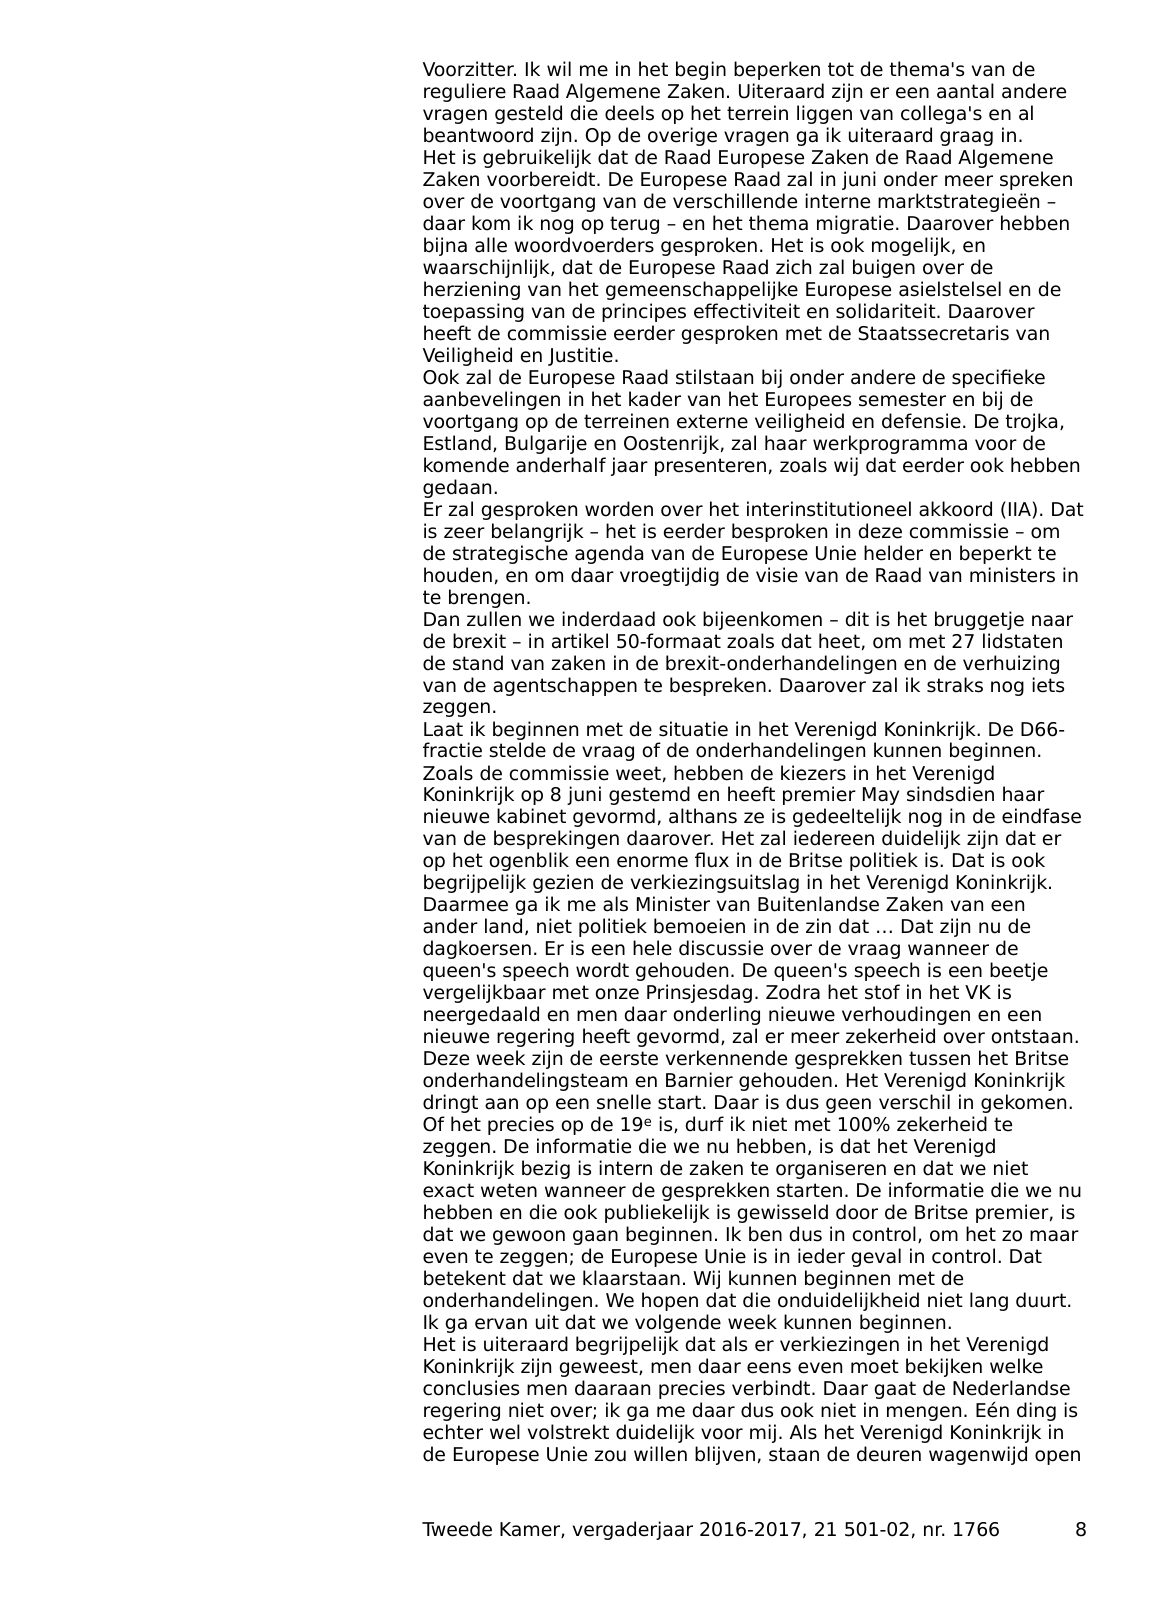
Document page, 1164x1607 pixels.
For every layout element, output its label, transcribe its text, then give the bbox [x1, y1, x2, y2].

text Deze week zijn de eerste verkennende gesprekken tussen het Britse onderhandelingsteam en Barnier gehouden. Het Verenigd Koninkrijk dringt aan op een snelle start. Daar is dus geen verschil in gekomen. Of het precies op de 19e is, durf ik niet met 100% zekerheid te zeggen. De informatie die we nu hebben, is dat het Verenigd Koninkrijk bezig is intern de zaken te organiseren en dat we niet exact weten wanneer de gesprekken starten. De informatie die we nu hebben en die ook publiekelijk is gewisseld door de Britse premier, is dat we gewoon gaan beginnen. Ik ben dus in control, om het zo maar even te zeggen; de Europese Unie is in ieder geval in control. Dat betekent dat we klaarstaan. Wij kunnen beginnen met de onderhandelingen. We hopen dat die onduidelijkheid niet lang duurt. Ik ga ervan uit dat we volgende week kunnen beginnen. [422, 1048, 1087, 1334]
text Het is gebruikelijk dat de Raad Europese Zaken de Raad Algemene Zaken voorbereidt. De Europese Raad zal in juni onder meer spreken over de voortgang van de verschillende interne marktstrategieën – daar kom ik nog op terug – en het thema migratie. Daarover hebben bijna alle woordvoerders gesproken. Het is ook mogelijk, en waarschijnlijk, dat de Europese Raad zich zal buigen over de herziening van het gemeenschappelijke Europese asielstelsel en de toepassing van de principes effectiviteit en solidariteit. Daarover heeft de commissie eerder gesproken met de Staatssecretaris van Veiligheid en Justitie. [422, 147, 1087, 367]
text Het is uiteraard begrijpelijk dat als er verkiezingen in het Verenigd Koninkrijk zijn geweest, men daar eens even moet bekijken welke conclusies men daaraan precies verbindt. Daar gaat de Nederlandse regering niet over; ik ga me daar dus ook niet in mengen. Eén ding is echter wel volstrekt duidelijk voor mij. Als het Verenigd Koninkrijk in de Europese Unie zou willen blijven, staan de deuren wagenwijd open [422, 1334, 1087, 1466]
text Er zal gesproken worden over het interinstitutioneel akkoord (IIA). Dat is zeer belangrijk – het is eerder besproken in deze commissie – om de strategische agenda van de Europese Unie helder en beperkt te houden, en om daar vroegtijdig de visie van de Raad van ministers in te brengen. [422, 499, 1087, 608]
text Voorzitter. Ik wil me in het begin beperken tot de thema's van de reguliere Raad Algemene Zaken. Uiteraard zijn er een aantal andere vragen gesteld die deels op het terrein liggen van collega's en al beantwoord zijn. Op de overige vragen ga ik uiteraard graag in. [422, 59, 1087, 147]
text Dan zullen we inderdaad ook bijeenkomen – dit is het bruggetje naar de brexit – in artikel 50-formaat zoals dat heet, om met 27 lidstaten de stand van zaken in de brexit-onderhandelingen en de verhuizing van de agentschappen te bespreken. Daarover zal ik straks nog iets zeggen. [422, 608, 1087, 718]
text Laat ik beginnen met de situatie in het Verenigd Koninkrijk. De D66-fractie stelde de vraag of de onderhandelingen kunnen beginnen. Zoals de commissie weet, hebben de kiezers in het Verenigd Koninkrijk op 8 juni gestemd en heeft premier May sindsdien haar nieuwe kabinet gevormd, althans ze is gedeeltelijk nog in de eindfase van de besprekingen daarover. Het zal iedereen duidelijk zijn dat er op het ogenblik een enorme flux in de Britse politiek is. Dat is ook begrijpelijk gezien de verkiezingsuitslag in het Verenigd Koninkrijk. Daarmee ga ik me als Minister van Buitenlandse Zaken van een ander land, niet politiek bemoeien in de zin dat … Dat zijn nu de dagkoersen. Er is een hele discussie over de vraag wanneer de queen's speech wordt gehouden. De queen's speech is een beetje vergelijkbaar met onze Prinsjesdag. Zodra het stof in het VK is neergedaald en men daar onderling nieuwe verhoudingen en een nieuwe regering heeft gevormd, zal er meer zekerheid over ontstaan. [422, 718, 1087, 1048]
text Ook zal de Europese Raad stilstaan bij onder andere de specifieke aanbevelingen in het kader van het Europees semester en bij de voortgang op de terreinen externe veiligheid en defensie. De trojka, Estland, Bulgarije en Oostenrijk, zal haar werkprogramma voor de komende anderhalf jaar presenteren, zoals wij dat eerder ook hebben gedaan. [422, 367, 1087, 499]
